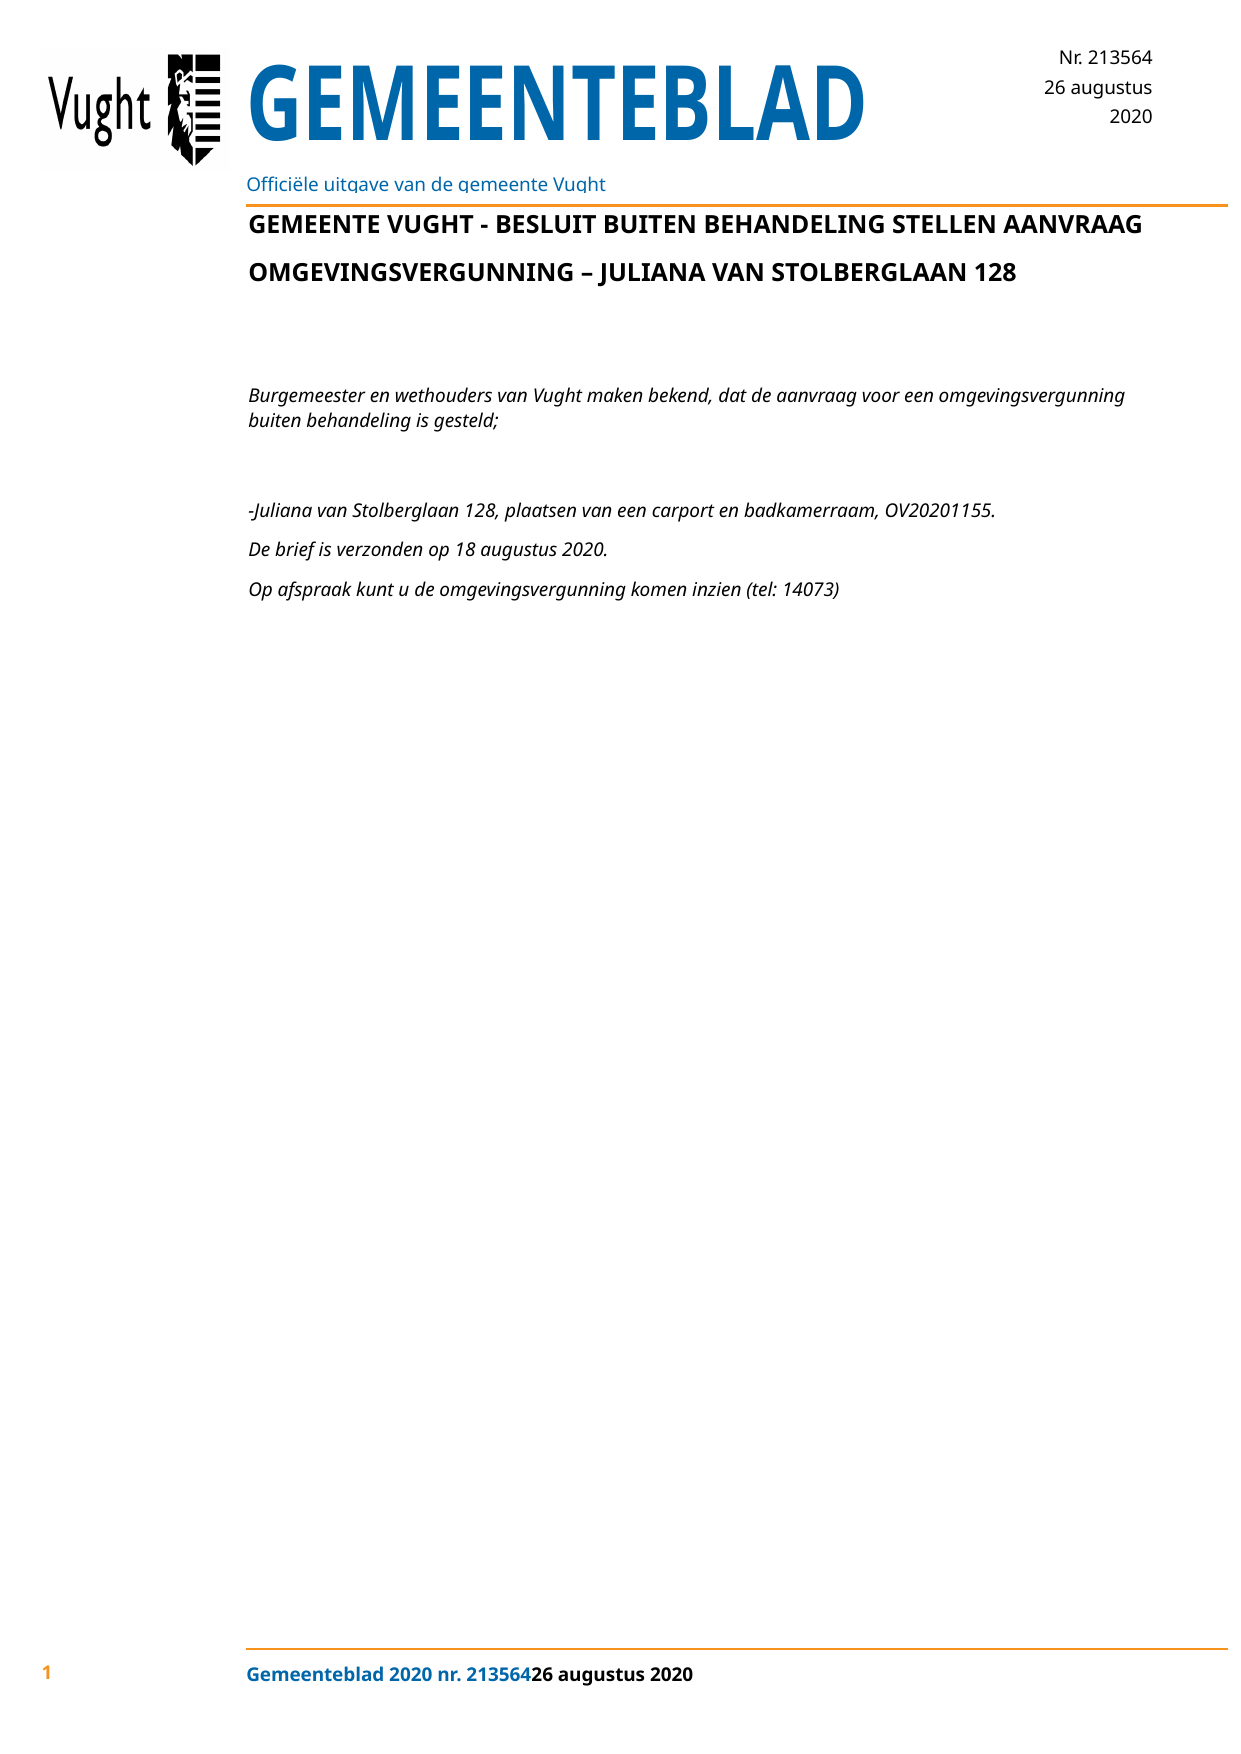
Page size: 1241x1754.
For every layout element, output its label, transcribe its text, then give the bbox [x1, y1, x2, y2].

text Op afspraak kunt u de omgevingsvergunning komen inzien (tel: 14073) [248, 576, 1152, 602]
text GEMEENTE VUGHT - BESLUIT BUITEN BEHANDELING STELLEN AANVRAAG OMGEVINGSVERGUNNING – JULIANA VAN STOLBERGLAAN 128 [248, 207, 1152, 288]
text De brief is verzonden op 18 augustus 2020. [248, 537, 1152, 562]
text -Juliana van Stolberglaan 128, plaatsen van een carport en badkamerraam, OV20201155. [248, 497, 1152, 523]
picture [41, 47, 231, 172]
text Burgemeester en wethouders van Vught maken bekend, dat de aanvraag voor een omgevingsvergunning buiten behandeling is gesteld; [248, 382, 1152, 433]
